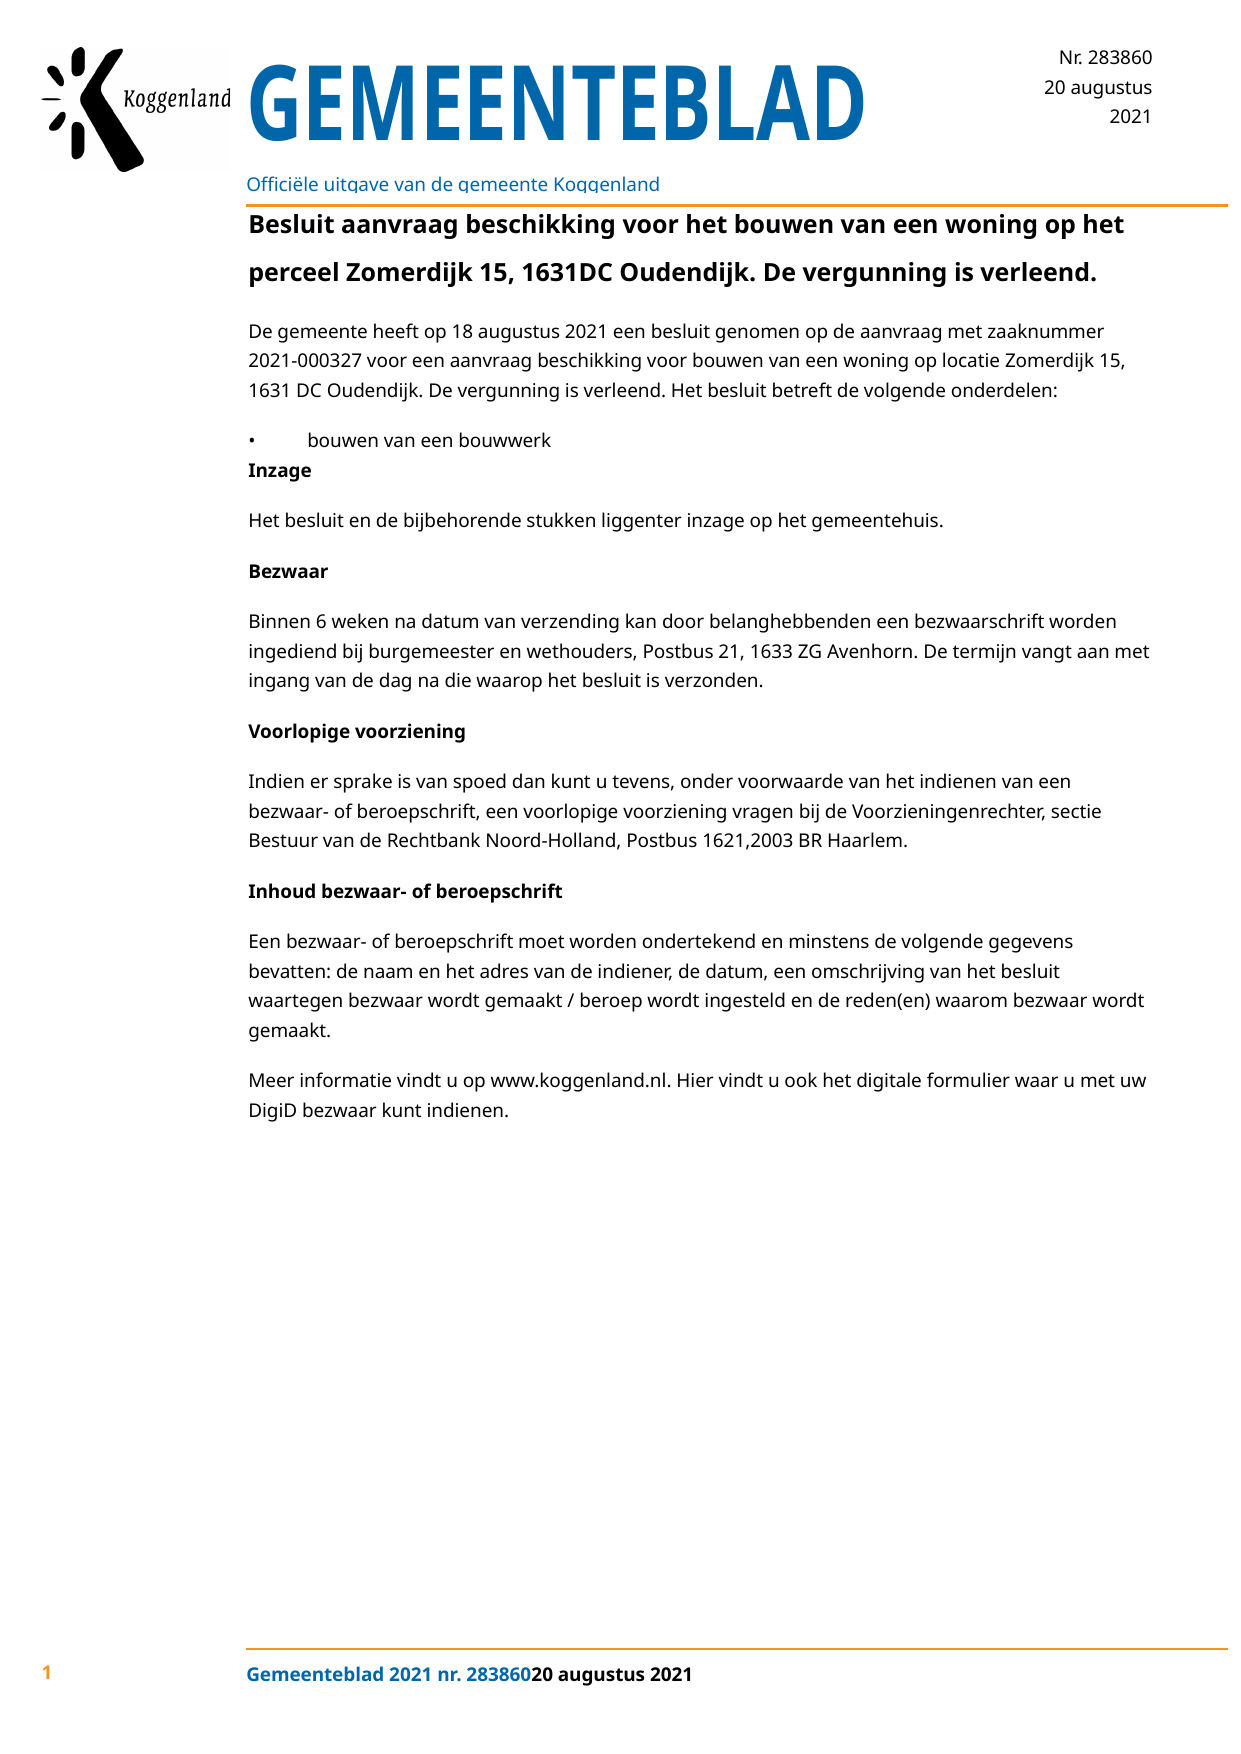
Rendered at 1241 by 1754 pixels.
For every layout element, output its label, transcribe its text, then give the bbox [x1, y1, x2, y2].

text Binnen 6 weken na datum van verzending kan door belanghebbenden een bezwaarschrift worden ingediend bij burgemeester en wethouders, Postbus 21, 1633 ZG Avenhorn. De termijn vangt aan met ingang van de dag na die waarop het besluit is verzonden. [248, 608, 1152, 693]
text Een bezwaar- of beroepschrift moet worden ondertekend en minstens de volgende gegevens bevatten: de naam en het adres van de indiener, de datum, een omschrijving van het besluit waartegen bezwaar wordt gemaakt / beroep wordt ingesteld en de reden(en) waarom bezwaar wordt gemaakt. [248, 928, 1152, 1043]
text Bezwaar [248, 558, 1152, 584]
text Voorlopige voorziening [248, 718, 1152, 744]
text Meer informatie vindt u op www.koggenland.nl. Hier vindt u ook het digitale formulier waar u met uw DigiD bezwaar kunt indienen. [248, 1067, 1152, 1123]
text De gemeente heeft op 18 augustus 2021 een besluit genomen op de aanvraag met zaaknummer 2021-000327 voor een aanvraag beschikking voor bouwen van een woning op locatie Zomerdijk 15, 1631 DC Oudendijk. De vergunning is verleend. Het besluit betreft de volgende onderdelen: [248, 318, 1152, 403]
text Besluit aanvraag beschikking voor het bouwen van een woning op het perceel Zomerdijk 15, 1631DC Oudendijk. De vergunning is verleend. [248, 207, 1152, 288]
text Inhoud bezwaar- of beroepschrift [248, 878, 1152, 904]
text Het besluit en de bijbehorende stukken liggenter inzage op het gemeentehuis. [248, 507, 1152, 533]
picture [41, 47, 231, 172]
text Inzage [248, 457, 1152, 483]
text Indien er sprake is van spoed dan kunt u tevens, onder voorwaarde van het indienen van een bezwaar- of beroepschrift, een voorlopige voorziening vragen bij de Voorzieningenrechter, sectie Bestuur van de Rechtbank Noord-Holland, Postbus 1621,2003 BR Haarlem. [248, 768, 1152, 853]
list bouwen van een bouwwerk [248, 427, 1152, 453]
